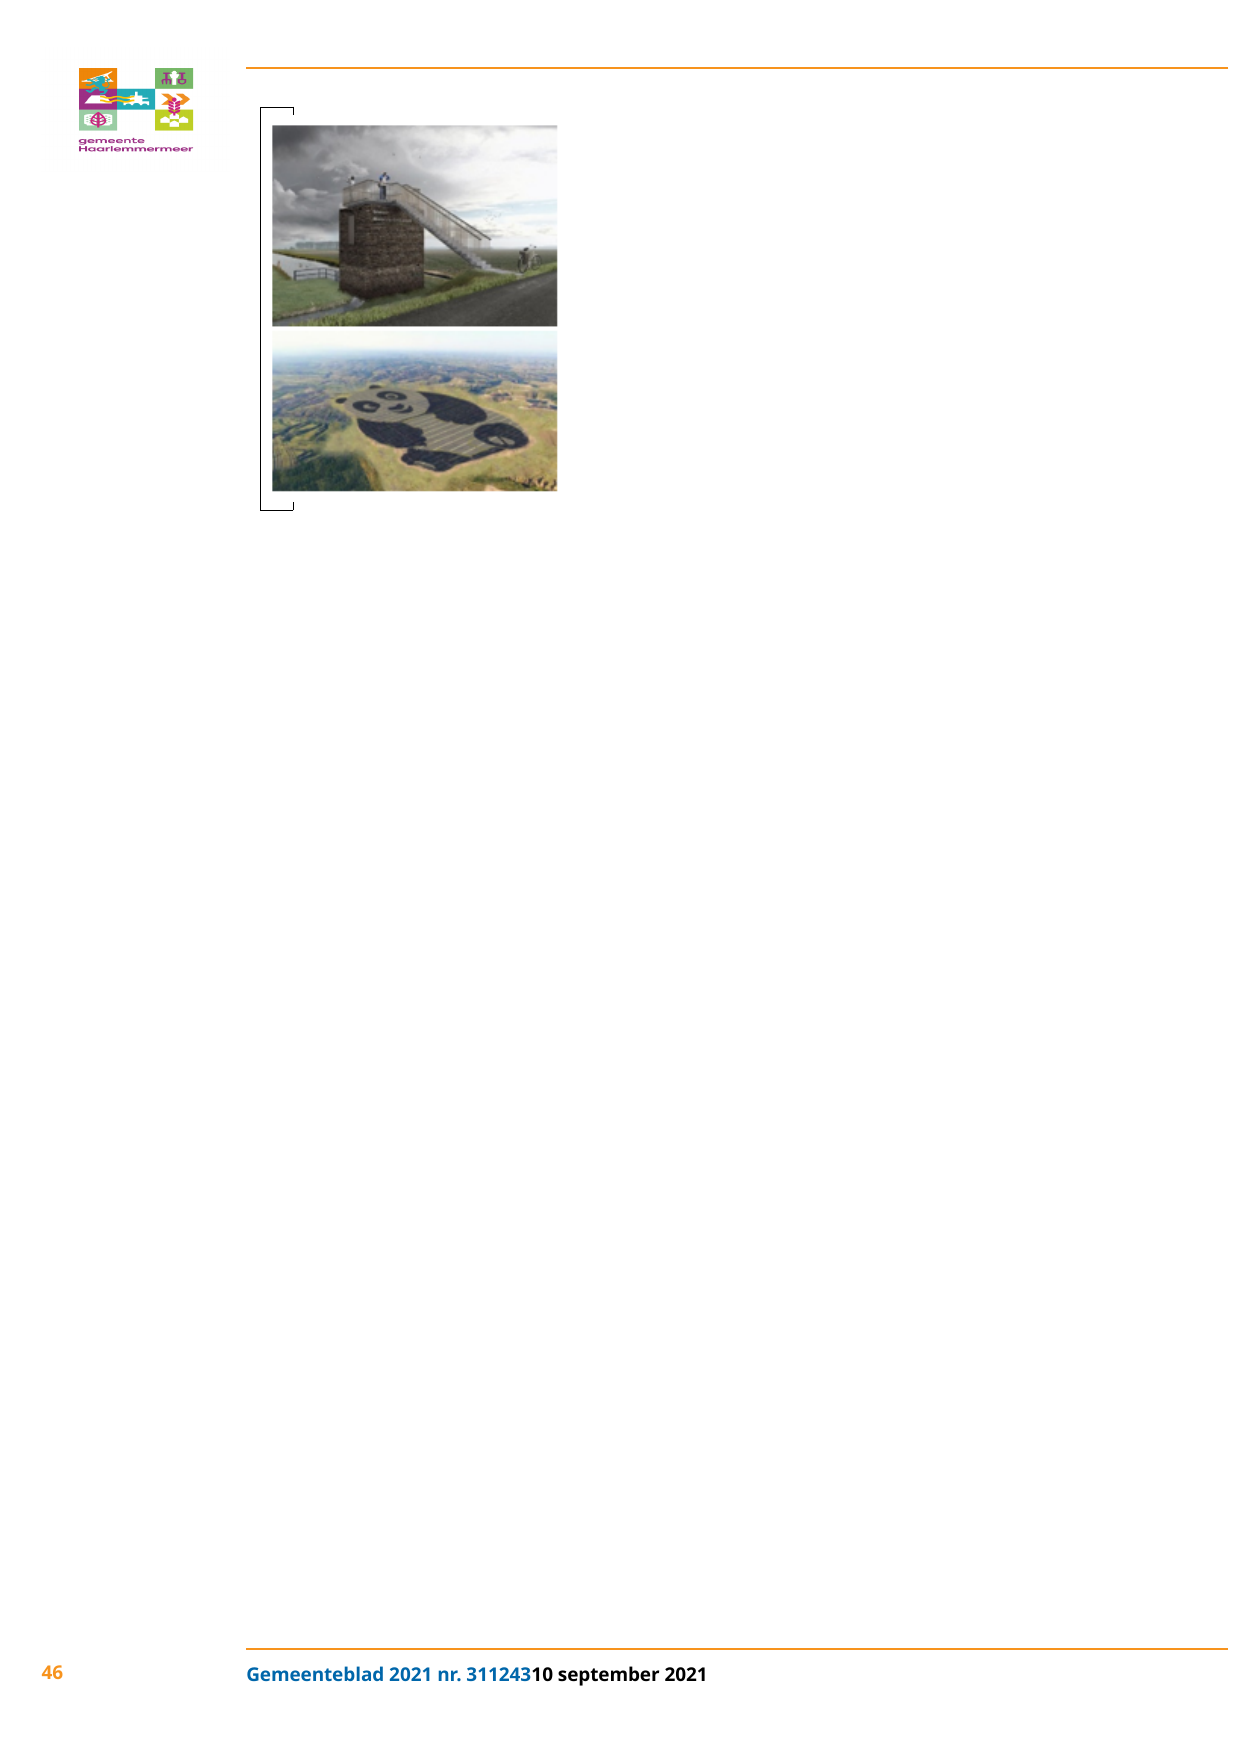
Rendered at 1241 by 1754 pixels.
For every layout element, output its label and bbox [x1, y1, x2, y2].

picture [41, 47, 231, 172]
picture [268, 115, 565, 502]
